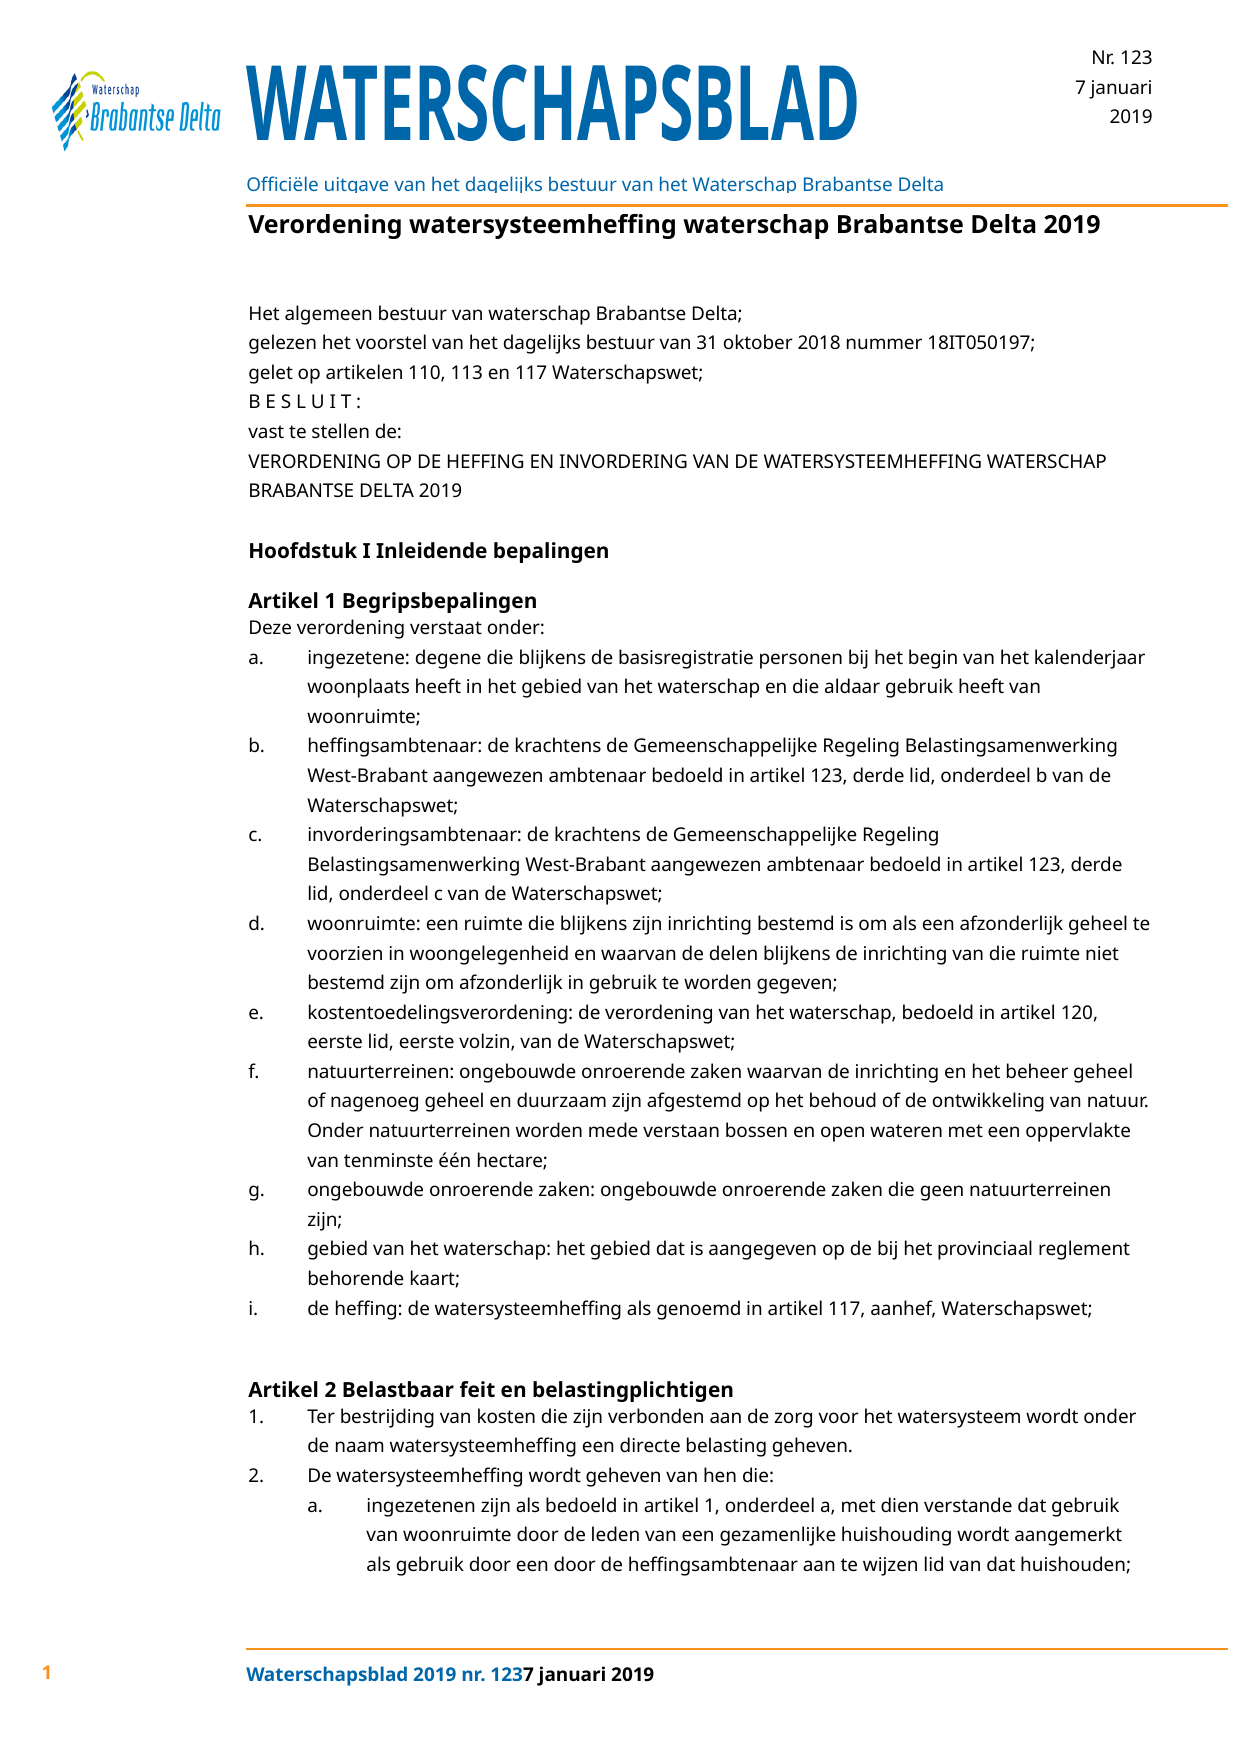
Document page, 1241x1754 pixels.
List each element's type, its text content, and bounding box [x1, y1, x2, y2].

list De watersysteemheffing wordt geheven van hen die: [248, 1462, 1152, 1488]
list ingezetenen zijn als bedoeld in artikel 1, onderdeel a, met dien verstande dat gebruik van woonruimte door de leden van een gezamenlijke huishouding wordt aangemerkt als gebruik door een door de heffingsambtenaar aan te wijzen lid van dat huishouden; [307, 1492, 1152, 1577]
text Hoofdstuk I Inleidende bepalingen [248, 537, 1152, 565]
list invorderingsambtenaar: de krachtens de Gemeenschappelijke Regeling Belastingsamenwerking West-Brabant aangewezen ambtenaar bedoeld in artikel 123, derde lid, onderdeel c van de Waterschapswet; [248, 821, 1152, 906]
text gelezen het voorstel van het dagelijks bestuur van 31 oktober 2018 nummer 18IT050197; [248, 329, 1152, 355]
text vast te stellen de: [248, 418, 1152, 444]
list woonruimte: een ruimte die blijkens zijn inrichting bestemd is om als een afzonderlijk geheel te voorzien in woongelegenheid en waarvan de delen blijkens de inrichting van die ruimte niet bestemd zijn om afzonderlijk in gebruik te worden gegeven; [248, 910, 1152, 995]
text Deze verordening verstaat onder: [248, 614, 1152, 640]
picture [41, 47, 231, 172]
text gelet op artikelen 110, 113 en 117 Waterschapswet; [248, 359, 1152, 385]
list natuurterreinen: ongebouwde onroerende zaken waarvan de inrichting en het beheer geheel of nagenoeg geheel en duurzaam zijn afgestemd op het behoud of de ontwikkeling van natuur. Onder natuurterreinen worden mede verstaan bossen en open wateren met een oppervlakte van tenminste één hectare; [248, 1058, 1152, 1172]
text Verordening watersysteemheffing waterschap Brabantse Delta 2019 [248, 207, 1152, 241]
list kostentoedelingsverordening: de verordening van het waterschap, bedoeld in artikel 120, eerste lid, eerste volzin, van de Waterschapswet; [248, 999, 1152, 1054]
list ingezetene: degene die blijkens de basisregistratie personen bij het begin van het kalenderjaar woonplaats heeft in het gebied van het waterschap en die aldaar gebruik heeft van woonruimte; [248, 644, 1152, 729]
text Artikel 1 Begripsbepalingen [248, 586, 1152, 614]
text Artikel 2 Belastbaar feit en belastingplichtigen [248, 1375, 1152, 1403]
text VERORDENING OP DE HEFFING EN INVORDERING VAN DE WATERSYSTEEMHEFFING WATERSCHAP BRABANTSE DELTA 2019 [248, 448, 1152, 503]
list Ter bestrijding van kosten die zijn verbonden aan de zorg voor het watersysteem wordt onder de naam watersysteemheffing een directe belasting geheven. [248, 1403, 1152, 1458]
text Het algemeen bestuur van waterschap Brabantse Delta; [248, 300, 1152, 326]
list gebied van het waterschap: het gebied dat is aangegeven op de bij het provinciaal reglement behorende kaart; [248, 1236, 1152, 1291]
list heffingsambtenaar: de krachtens de Gemeenschappelijke Regeling Belastingsamenwerking West-Brabant aangewezen ambtenaar bedoeld in artikel 123, derde lid, onderdeel b van de Waterschapswet; [248, 733, 1152, 817]
text B E S L U I T : [248, 389, 1152, 414]
list ongebouwde onroerende zaken: ongebouwde onroerende zaken die geen natuurterreinen zijn; [248, 1176, 1152, 1232]
list de heffing: de watersysteemheffing als genoemd in artikel 117, aanhef, Waterschapswet; [248, 1295, 1152, 1320]
